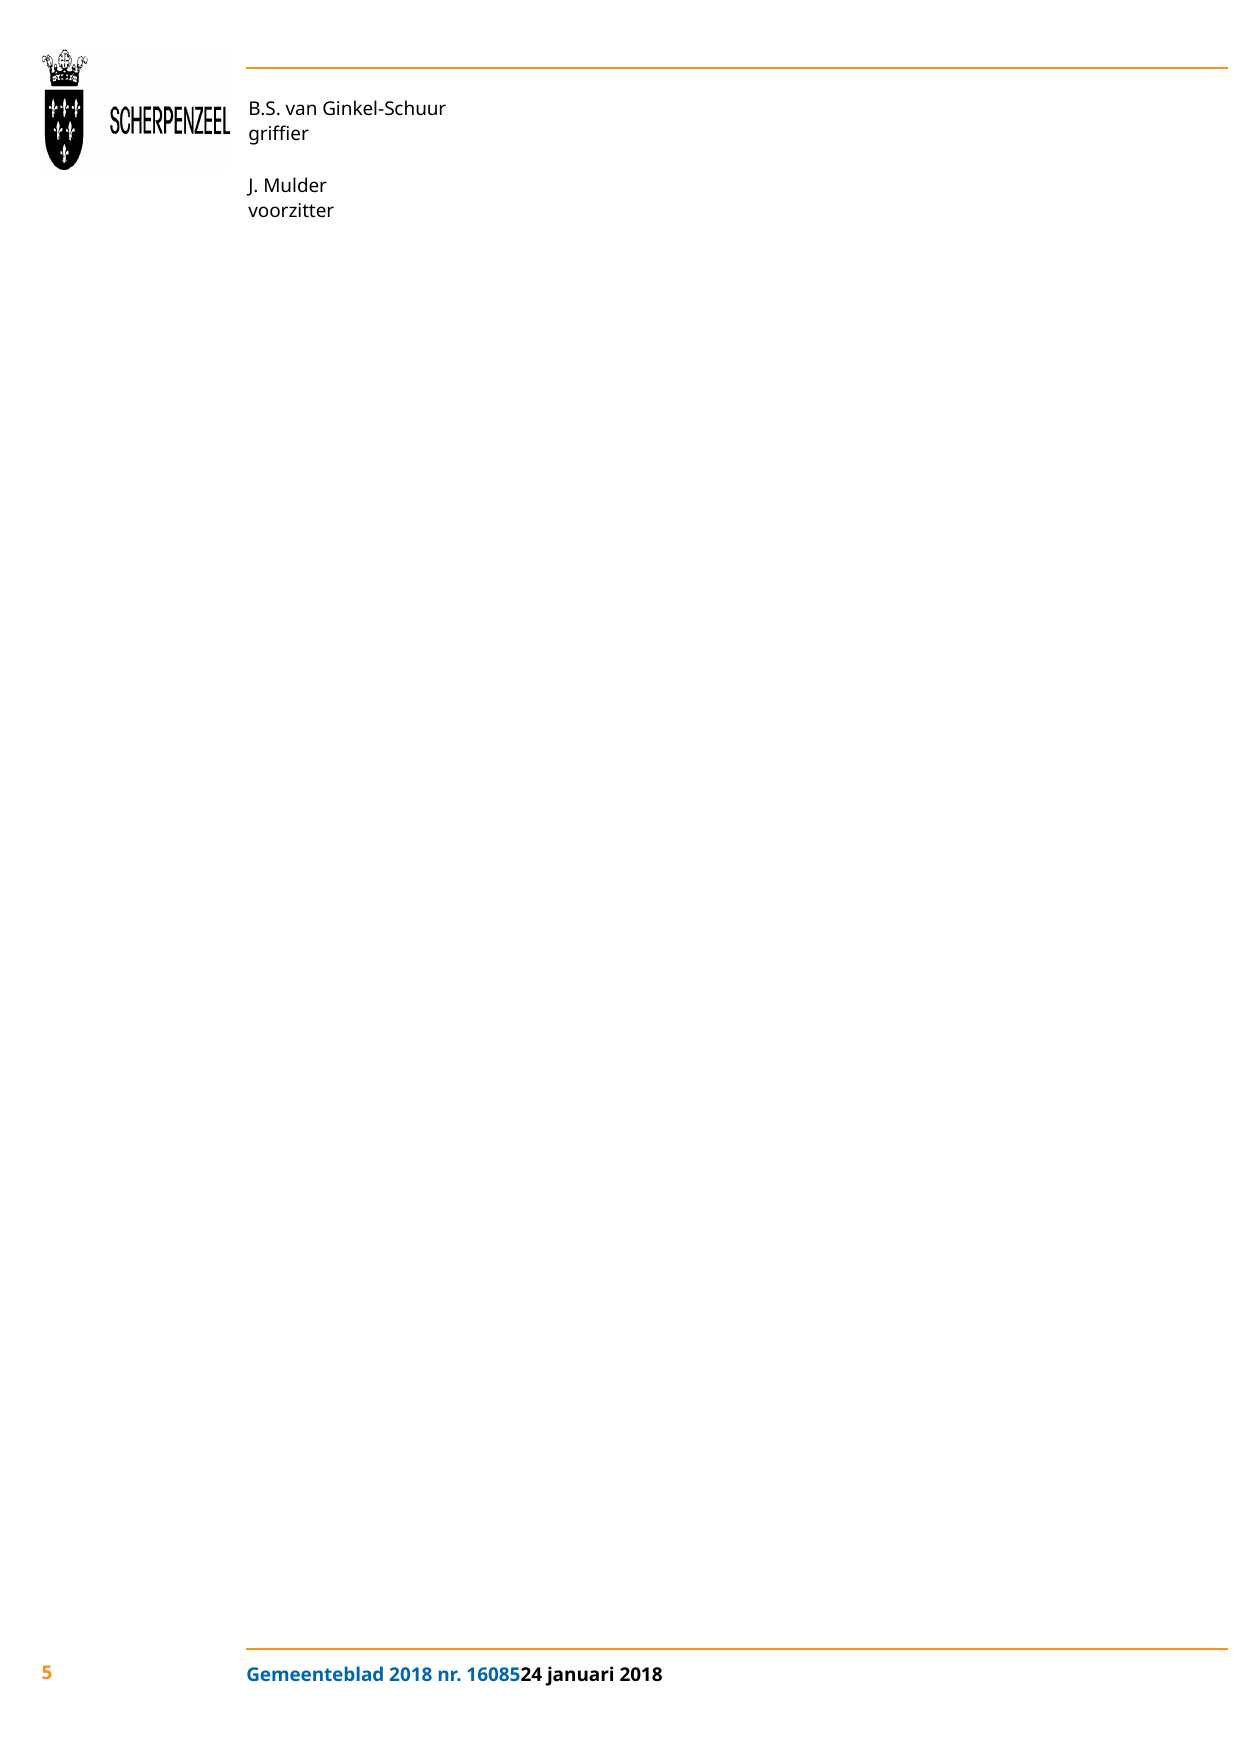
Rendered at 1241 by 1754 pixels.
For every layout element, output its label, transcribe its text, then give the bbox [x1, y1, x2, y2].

text J. Mulder [248, 172, 1152, 198]
text griffier [248, 121, 1152, 146]
picture [41, 47, 231, 172]
text voorzitter [248, 198, 1152, 223]
text B.S. van Ginkel-Schuur [248, 95, 1152, 121]
